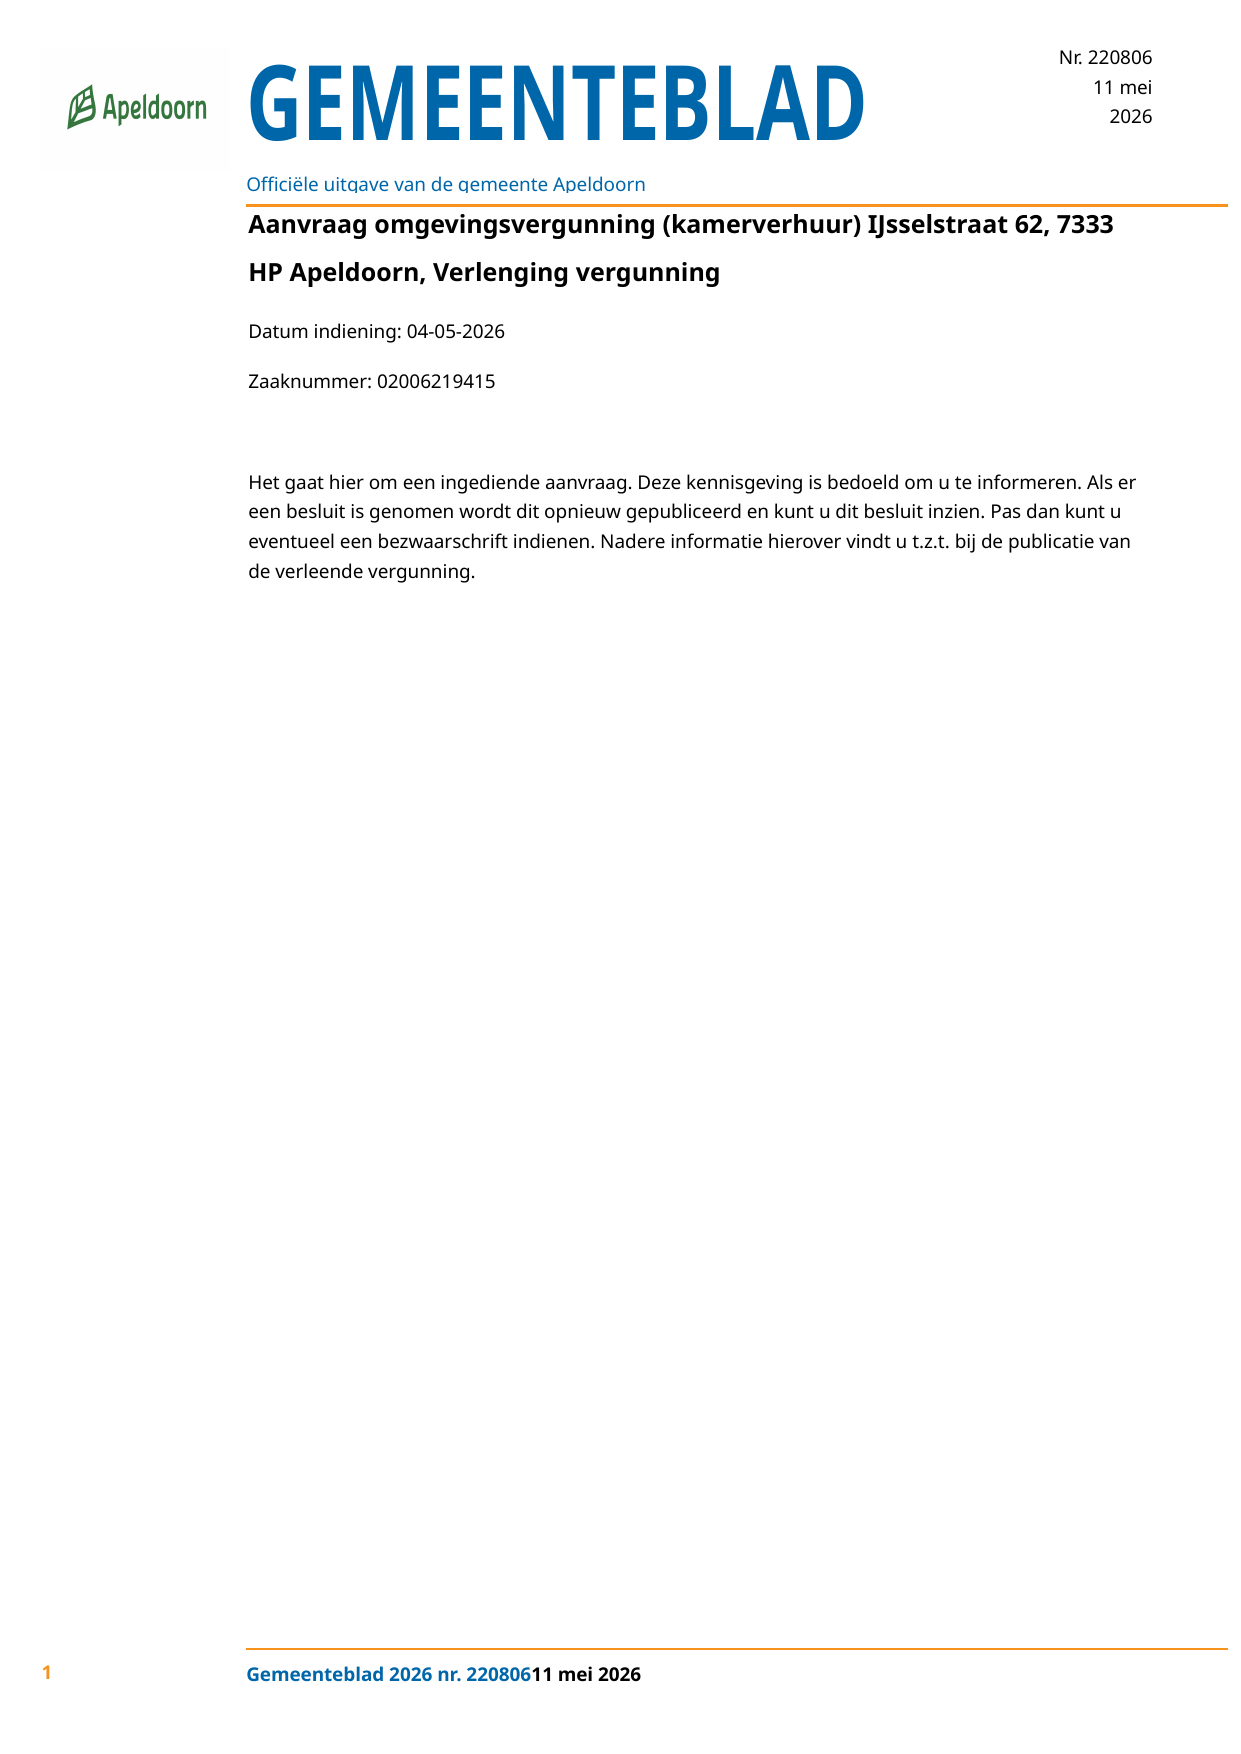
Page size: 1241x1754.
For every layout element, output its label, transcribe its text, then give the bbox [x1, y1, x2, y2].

picture [41, 47, 231, 172]
text Het gaat hier om een ingediende aanvraag. Deze kennisgeving is bedoeld om u te informeren. Als er een besluit is genomen wordt dit opnieuw gepubliceerd en kunt u dit besluit inzien. Pas dan kunt u eventueel een bezwaarschrift indienen. Nadere informatie hierover vindt u t.z.t. bij de publicatie van de verleende vergunning. [248, 469, 1152, 584]
text Aanvraag omgevingsvergunning (kamerverhuur) IJsselstraat 62, 7333 HP Apeldoorn, Verlenging vergunning [248, 207, 1152, 288]
text Datum indiening: 04-05-2026 [248, 318, 1152, 344]
text Zaaknummer: 02006219415 [248, 368, 1152, 394]
